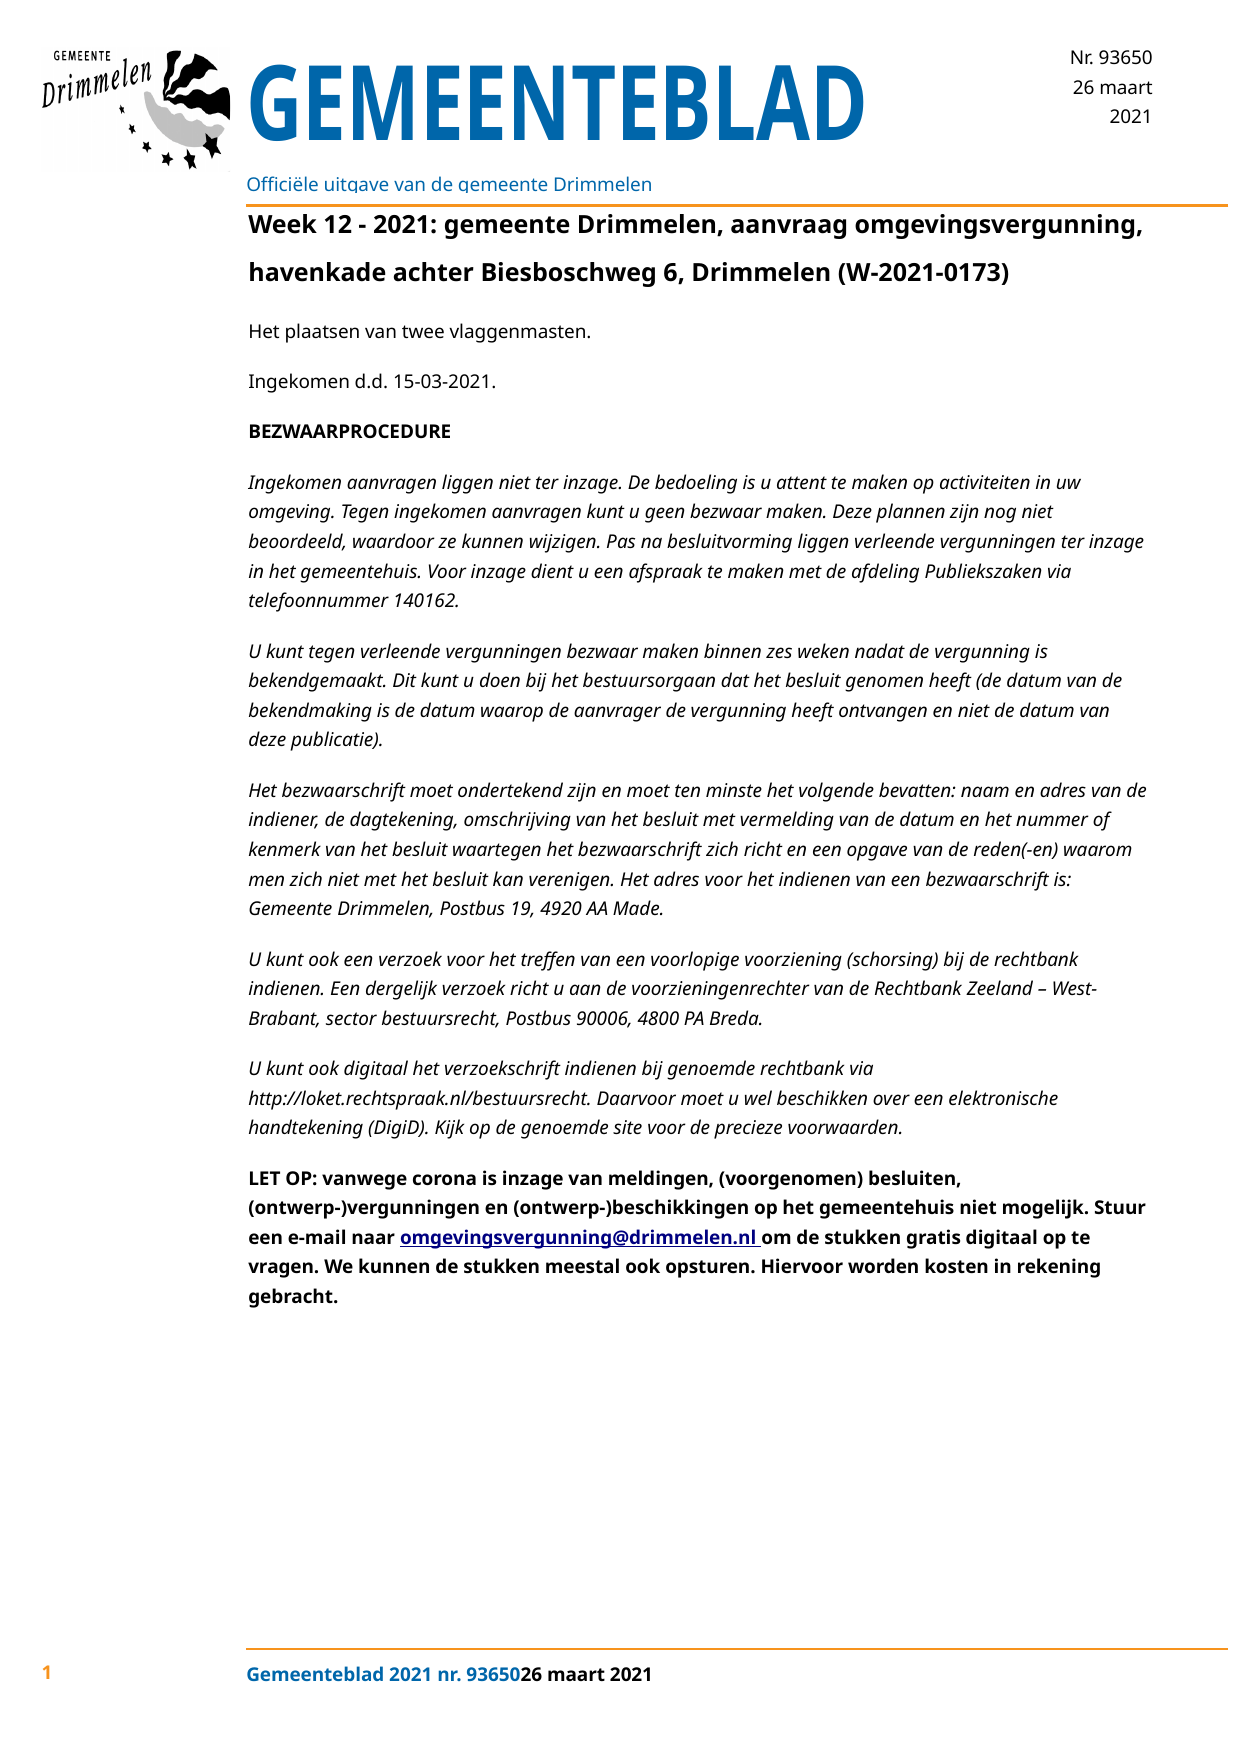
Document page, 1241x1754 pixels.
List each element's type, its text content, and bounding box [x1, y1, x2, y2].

text BEZWAARPROCEDURE [248, 419, 1152, 444]
text LET OP: vanwege corona is inzage van meldingen, (voorgenomen) besluiten, (ontwerp-)vergunningen en (ontwerp-)beschikkingen op het gemeentehuis niet mogelijk. Stuur een e-mail naar omgevingsvergunning@drimmelen.nl om de stukken gratis digitaal op te vragen. We kunnen de stukken meestal ook opsturen. Hiervoor worden kosten in rekening gebracht. [248, 1165, 1152, 1309]
text U kunt tegen verleende vergunningen bezwaar maken binnen zes weken nadat de vergunning is bekendgemaakt. Dit kunt u doen bij het bestuursorgaan dat het besluit genomen heeft (de datum van de bekendmaking is de datum waarop de aanvrager de vergunning heeft ontvangen en niet de datum van deze publicatie). [248, 638, 1152, 752]
text Week 12 - 2021: gemeente Drimmelen, aanvraag omgevingsvergunning, havenkade achter Biesboschweg 6, Drimmelen (W-2021-0173) [248, 207, 1152, 288]
text Het bezwaarschrift moet ondertekend zijn en moet ten minste het volgende bevatten: naam en adres van de indiener, de dagtekening, omschrijving van het besluit met vermelding van de datum en het nummer of kenmerk van het besluit waartegen het bezwaarschrift zich richt en een opgave van de reden(-en) waarom men zich niet met het besluit kan verenigen. Het adres voor het indienen van een bezwaarschrift is: Gemeente Drimmelen, Postbus 19, 4920 AA Made. [248, 777, 1152, 921]
text Ingekomen d.d. 15-03-2021. [248, 368, 1152, 394]
text Het plaatsen van twee vlaggenmasten. [248, 318, 1152, 344]
picture [41, 47, 231, 172]
text U kunt ook digitaal het verzoekschrift indienen bij genoemde rechtbank via http://loket.rechtspraak.nl/bestuursrecht. Daarvoor moet u wel beschikken over een elektronische handtekening (DigiD). Kijk op de genoemde site voor de precieze voorwaarden. [248, 1055, 1152, 1140]
text U kunt ook een verzoek voor het treffen van een voorlopige voorziening (schorsing) bij de rechtbank indienen. Een dergelijk verzoek richt u aan de voorzieningenrechter van de Rechtbank Zeeland – West-Brabant, sector bestuursrecht, Postbus 90006, 4800 PA Breda. [248, 946, 1152, 1031]
text Ingekomen aanvragen liggen niet ter inzage. De bedoeling is u attent te maken op activiteiten in uw omgeving. Tegen ingekomen aanvragen kunt u geen bezwaar maken. Deze plannen zijn nog niet beoordeeld, waardoor ze kunnen wijzigen. Pas na besluitvorming liggen verleende vergunningen ter inzage in het gemeentehuis. Voor inzage dient u een afspraak te maken met de afdeling Publiekszaken via telefoonnummer 140162. [248, 469, 1152, 613]
